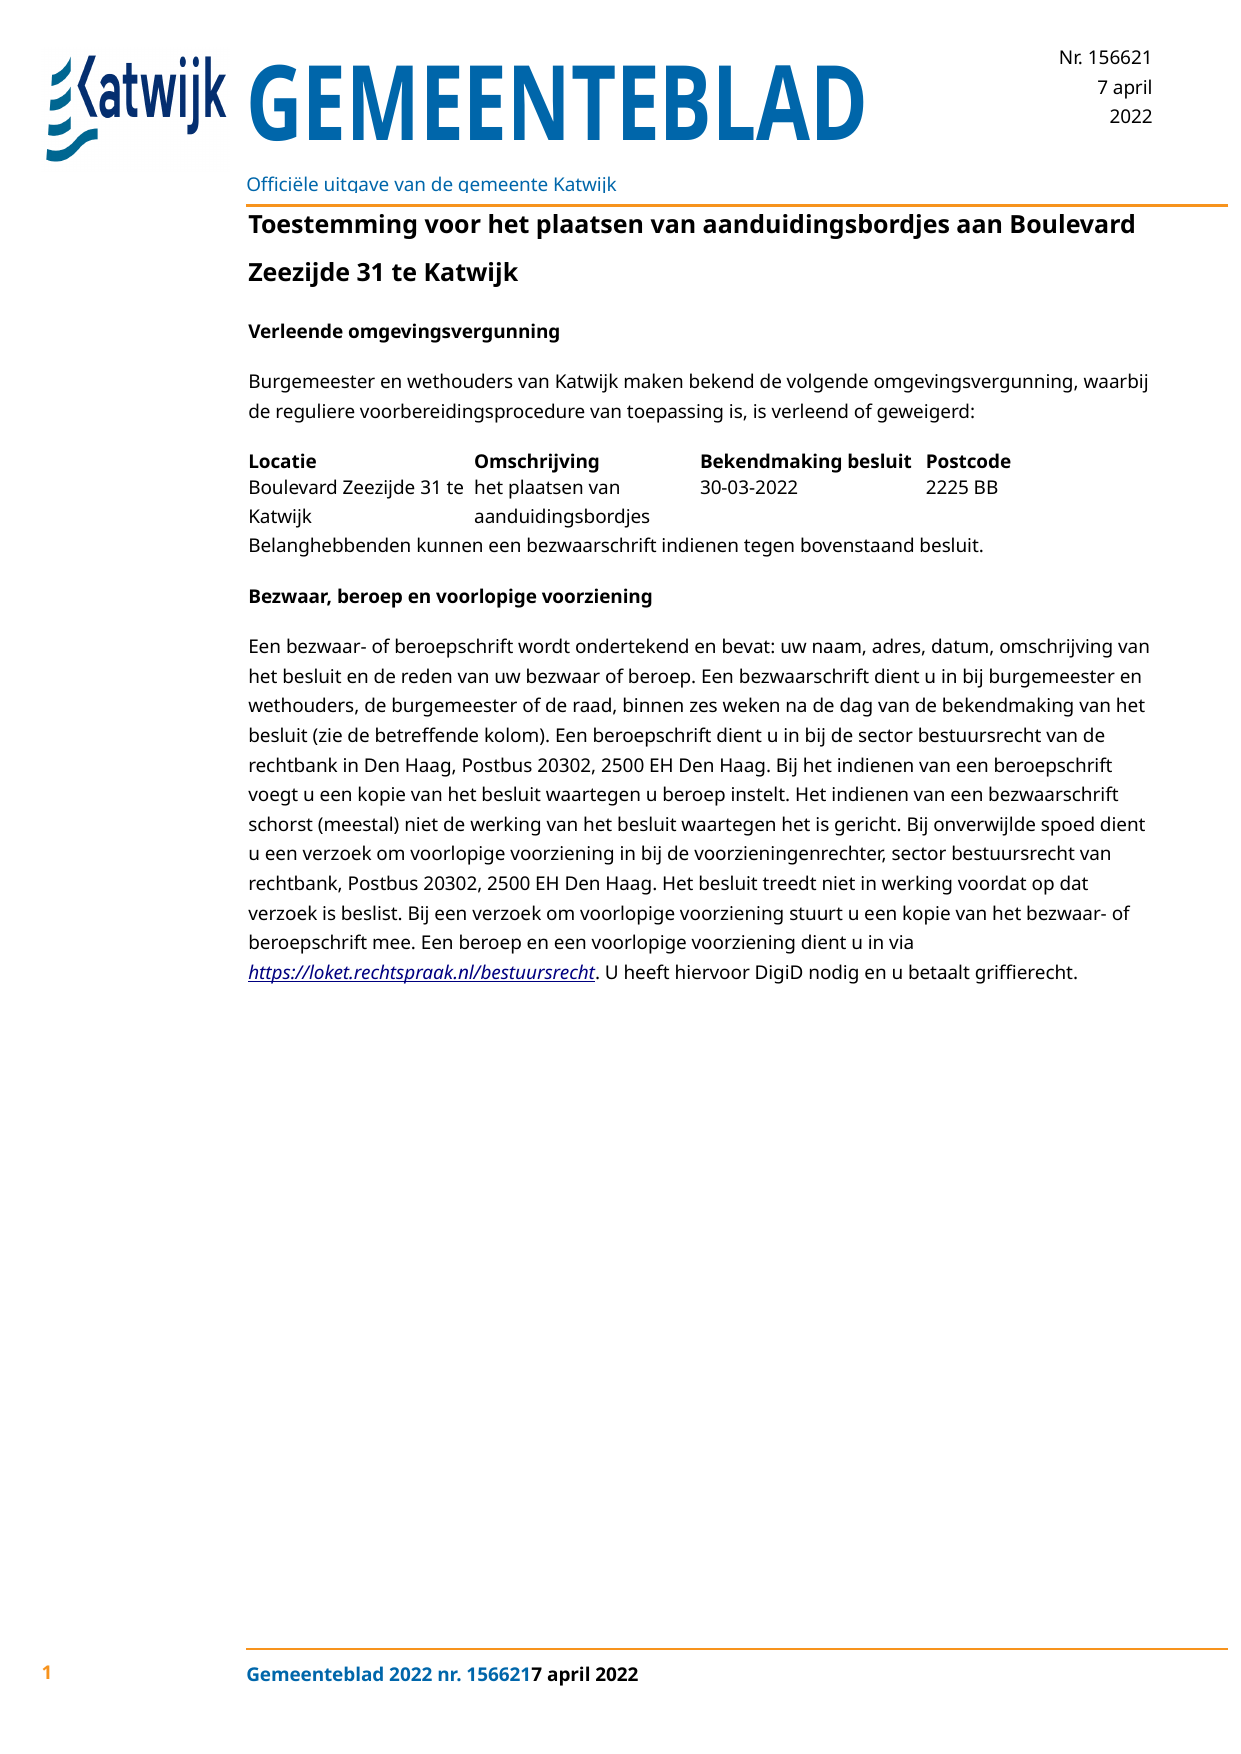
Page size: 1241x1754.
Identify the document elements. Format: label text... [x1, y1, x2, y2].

table_header Postcode [926, 449, 1152, 474]
text Een bezwaar- of beroepschrift wordt ondertekend en bevat: uw naam, adres, datum, omschrijving van het besluit en de reden van uw bezwaar of beroep. Een bezwaarschrift dient u in bij burgemeester en wethouders, de burgemeester of de raad, binnen zes weken na de dag van de bekendmaking van het besluit (zie de betreffende kolom). Een beroepschrift dient u in bij de sector bestuursrecht van de rechtbank in Den Haag, Postbus 20302, 2500 EH Den Haag. Bij het indienen van een beroepschrift voegt u een kopie van het besluit waartegen u beroep instelt. Het indienen van een bezwaarschrift schorst (meestal) niet de werking van het besluit waartegen het is gericht. Bij onverwijlde spoed dient u een verzoek om voorlopige voorziening in bij de voorzieningenrechter, sector bestuursrecht van rechtbank, Postbus 20302, 2500 EH Den Haag. Het besluit treedt niet in werking voordat op dat verzoek is beslist. Bij een verzoek om voorlopige voorziening stuurt u een kopie van het bezwaar- of beroepschrift mee. Een beroep en een voorlopige voorziening dient u in via https://loket.rechtspraak.nl/bestuursrecht. U heeft hiervoor DigiD nodig en u betaalt griffierecht. [248, 633, 1152, 985]
table_header Bekendmaking besluit [700, 449, 926, 474]
text Bezwaar, beroep en voorlopige voorziening [248, 583, 1152, 609]
text Belanghebbenden kunnen een bezwaarschrift indienen tegen bovenstaand besluit. [248, 533, 1152, 558]
text Toestemming voor het plaatsen van aanduidingsbordjes aan Boulevard Zeezijde 31 te Katwijk [248, 207, 1152, 288]
table_header Omschrijving [474, 449, 700, 474]
text Verleende omgevingsvergunning [248, 318, 1152, 344]
table_cell 30-03-2022 [700, 474, 926, 529]
table_cell 2225 BB [926, 474, 1152, 529]
picture [41, 47, 231, 172]
table_header Locatie [248, 449, 474, 474]
table_cell Boulevard Zeezijde 31 te Katwijk [248, 474, 474, 529]
table_cell het plaatsen van aanduidingsbordjes [474, 474, 700, 529]
text Burgemeester en wethouders van Katwijk maken bekend de volgende omgevingsvergunning, waarbij de reguliere voorbereidingsprocedure van toepassing is, is verleend of geweigerd: [248, 368, 1152, 424]
